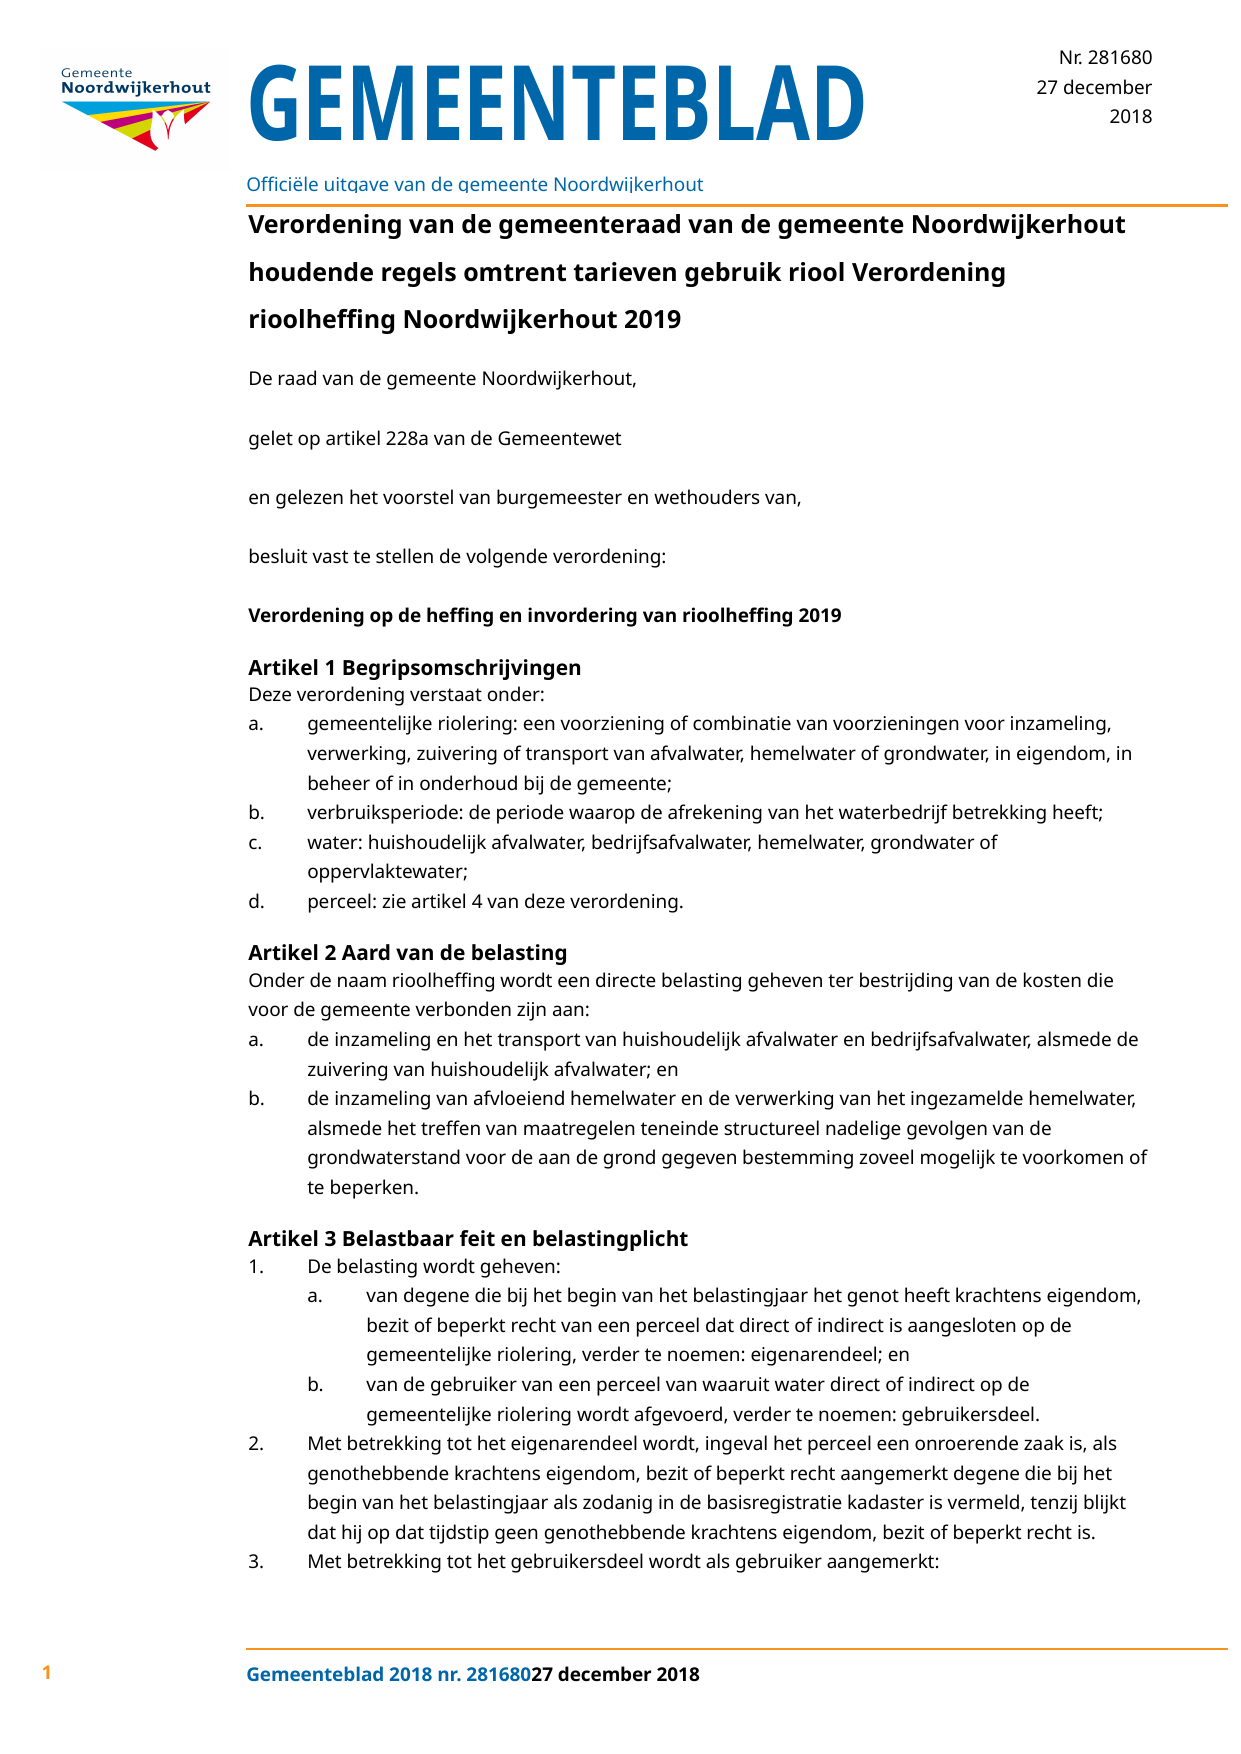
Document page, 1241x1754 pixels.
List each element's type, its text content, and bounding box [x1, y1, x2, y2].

list Met betrekking tot het eigenarendeel wordt, ingeval het perceel een onroerende zaak is, als genothebbende krachtens eigendom, bezit of beperkt recht aangemerkt degene die bij het begin van het belastingjaar als zodanig in de basisregistratie kadaster is vermeld, tenzij blijkt dat hij op dat tijdstip geen genothebbende krachtens eigendom, bezit of beperkt recht is. [248, 1430, 1152, 1545]
list de inzameling en het transport van huishoudelijk afvalwater en bedrijfsafvalwater, alsmede de zuivering van huishoudelijk afvalwater; en [248, 1026, 1152, 1081]
list De belasting wordt geheven: [248, 1253, 1152, 1279]
list Met betrekking tot het gebruikersdeel wordt als gebruiker aangemerkt: [248, 1549, 1152, 1574]
list van de gebruiker van een perceel van waaruit water direct of indirect op de gemeentelijke riolering wordt afgevoerd, verder te noemen: gebruikersdeel. [307, 1371, 1152, 1427]
list perceel: zie artikel 4 van deze verordening. [248, 888, 1152, 914]
text Onder de naam rioolheffing wordt een directe belasting geheven ter bestrijding van de kosten die voor de gemeente verbonden zijn aan: [248, 967, 1152, 1022]
text De raad van de gemeente Noordwijkerhout, [248, 366, 1152, 391]
text Verordening op de heffing en invordering van rioolheffing 2019 [248, 602, 1152, 628]
text Verordening van de gemeenteraad van de gemeente Noordwijkerhout houdende regels omtrent tarieven gebruik riool Verordening rioolheffing Noordwijkerhout 2019 [248, 207, 1152, 336]
text Deze verordening verstaat onder: [248, 681, 1152, 707]
list water: huishoudelijk afvalwater, bedrijfsafvalwater, hemelwater, grondwater of oppervlaktewater; [248, 829, 1152, 884]
text Artikel 2 Aard van de belasting [248, 938, 1152, 967]
list van degene die bij het begin van het belastingjaar het genot heeft krachtens eigendom, bezit of beperkt recht van een perceel dat direct of indirect is aangesloten op de gemeentelijke riolering, verder te noemen: eigenarendeel; en [307, 1282, 1152, 1367]
text Artikel 3 Belastbaar feit en belastingplicht [248, 1224, 1152, 1253]
text gelet op artikel 228a van de Gemeentewet [248, 425, 1152, 450]
list gemeentelijke riolering: een voorziening of combinatie van voorzieningen voor inzameling, verwerking, zuivering of transport van afvalwater, hemelwater of grondwater, in eigendom, in beheer of in onderhoud bij de gemeente; [248, 711, 1152, 796]
picture [41, 47, 231, 172]
list verbruiksperiode: de periode waarop de afrekening van het waterbedrijf betrekking heeft; [248, 799, 1152, 825]
text en gelezen het voorstel van burgemeester en wethouders van, [248, 484, 1152, 509]
text Artikel 1 Begripsomschrijvingen [248, 653, 1152, 681]
list de inzameling van afvloeiend hemelwater en de verwerking van het ingezamelde hemelwater, alsmede het treffen van maatregelen teneinde structureel nadelige gevolgen van de grondwaterstand voor de aan de grond gegeven bestemming zoveel mogelijk te voorkomen of te beperken. [248, 1085, 1152, 1200]
text besluit vast te stellen de volgende verordening: [248, 543, 1152, 569]
